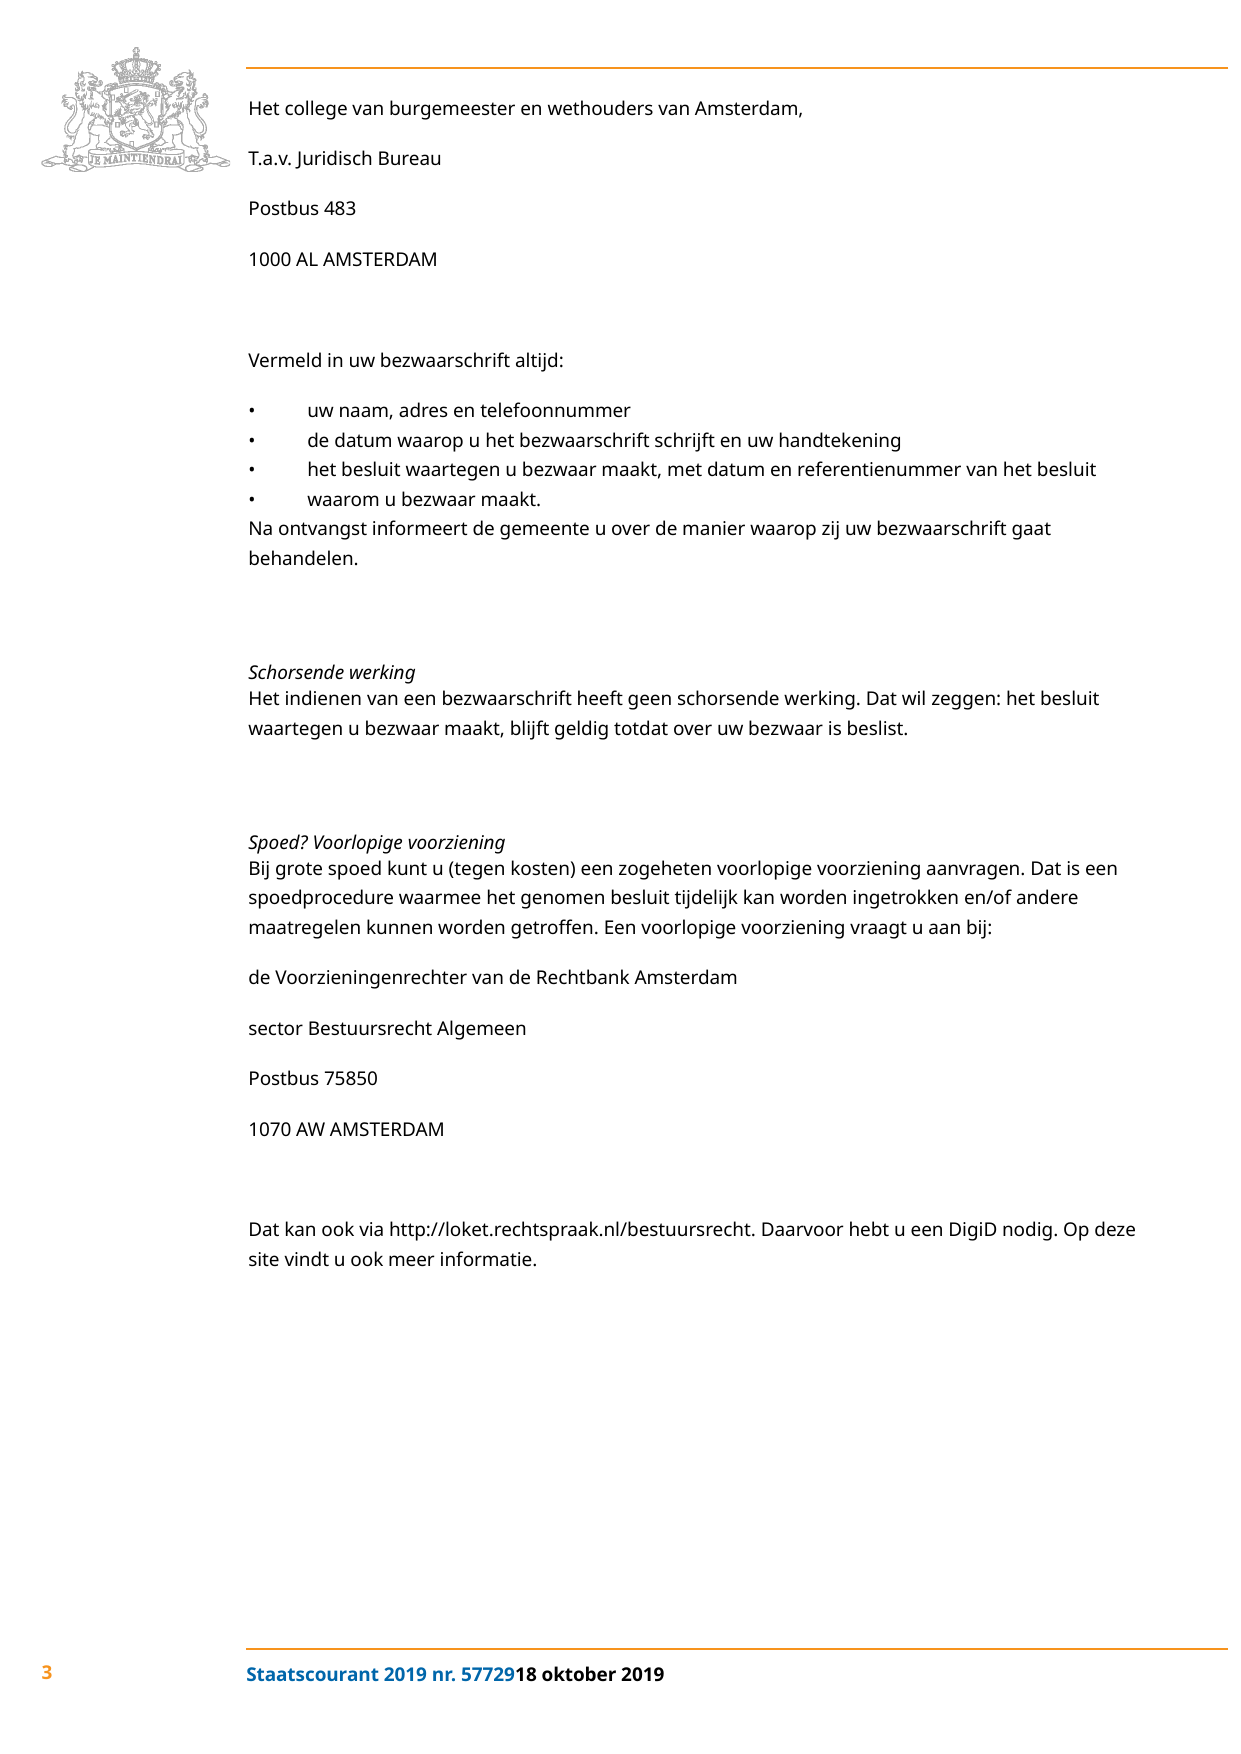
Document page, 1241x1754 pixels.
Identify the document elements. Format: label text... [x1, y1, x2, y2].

text Na ontvangst informeert de gemeente u over de manier waarop zij uw bezwaarschrift gaat behandelen. [248, 516, 1152, 571]
text T.a.v. Juridisch Bureau [248, 145, 1152, 171]
text Vermeld in uw bezwaarschrift altijd: [248, 347, 1152, 373]
list het besluit waartegen u bezwaar maakt, met datum en referentienummer van het besluit [248, 456, 1152, 482]
text 1000 AL AMSTERDAM [248, 246, 1152, 272]
text Spoed? Voorlopige voorziening [248, 829, 1152, 855]
text Dat kan ook via http://loket.rechtspraak.nl/bestuursrecht. Daarvoor hebt u een DigiD nodig. Op deze site vindt u ook meer informatie. [248, 1217, 1152, 1272]
picture [41, 47, 231, 172]
text Postbus 75850 [248, 1065, 1152, 1091]
text sector Bestuursrecht Algemeen [248, 1015, 1152, 1041]
list de datum waarop u het bezwaarschrift schrijft en uw handtekening [248, 427, 1152, 453]
text 1070 AW AMSTERDAM [248, 1116, 1152, 1142]
list waarom u bezwaar maakt. [248, 486, 1152, 512]
list uw naam, adres en telefoonnummer [248, 397, 1152, 423]
text Schorsende werking [248, 659, 1152, 685]
text Het indienen van een bezwaarschrift heeft geen schorsende werking. Dat wil zeggen: het besluit waartegen u bezwaar maakt, blijft geldig totdat over uw bezwaar is beslist. [248, 685, 1152, 741]
text Bij grote spoed kunt u (tegen kosten) een zogeheten voorlopige voorziening aanvragen. Dat is een spoedprocedure waarmee het genomen besluit tijdelijk kan worden ingetrokken en/of andere maatregelen kunnen worden getroffen. Een voorlopige voorziening vraagt u aan bij: [248, 855, 1152, 940]
text Het college van burgemeester en wethouders van Amsterdam, [248, 95, 1152, 121]
text Postbus 483 [248, 196, 1152, 221]
text de Voorzieningenrechter van de Rechtbank Amsterdam [248, 964, 1152, 990]
